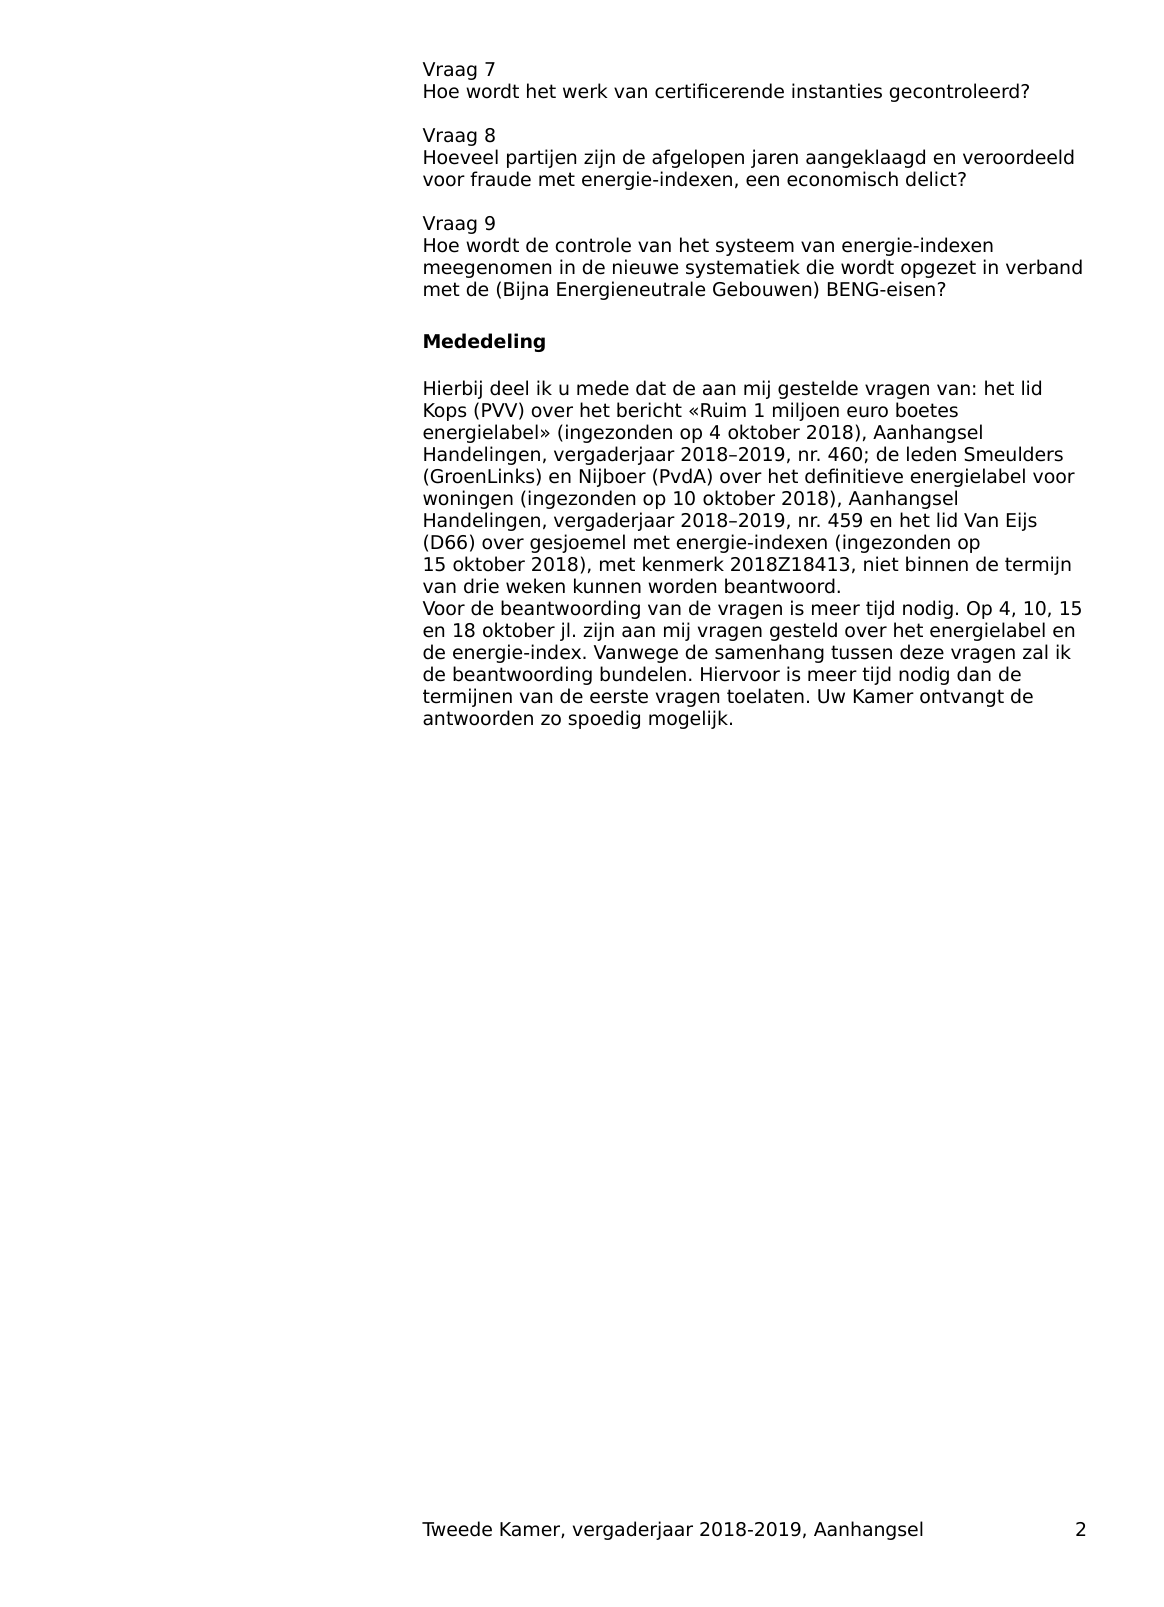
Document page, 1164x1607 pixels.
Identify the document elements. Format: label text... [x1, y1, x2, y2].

subtitle Mededeling [422, 331, 1087, 353]
text Voor de beantwoording van de vragen is meer tijd nodig. Op 4, 10, 15 en 18 oktober jl. zijn aan mij vragen gesteld over het energielabel en de energie-index. Vanwege de samenhang tussen deze vragen zal ik de beantwoording bundelen. Hiervoor is meer tijd nodig dan de termijnen van de eerste vragen toelaten. Uw Kamer ontvangt de antwoorden zo spoedig mogelijk. [422, 598, 1087, 730]
text Vraag 7 [422, 59, 1087, 81]
text Vraag 9 [422, 213, 1087, 235]
text Vraag 8 [422, 125, 1087, 147]
text Hierbij deel ik u mede dat de aan mij gestelde vragen van: het lid Kops (PVV) over het bericht «Ruim 1 miljoen euro boetes energielabel» (ingezonden op 4 oktober 2018), Aanhangsel Handelingen, vergaderjaar 2018–2019, nr. 460; de leden Smeulders (GroenLinks) en Nijboer (PvdA) over het definitieve energielabel voor woningen (ingezonden op 10 oktober 2018), Aanhangsel Handelingen, vergaderjaar 2018–2019, nr. 459 en het lid Van Eijs (D66) over gesjoemel met energie-indexen (ingezonden op 15 oktober 2018), met kenmerk 2018Z18413, niet binnen de termijn van drie weken kunnen worden beantwoord. [422, 378, 1087, 598]
text Hoe wordt de controle van het systeem van energie-indexen meegenomen in de nieuwe systematiek die wordt opgezet in verband met de (Bijna Energieneutrale Gebouwen) BENG-eisen? [422, 235, 1087, 301]
text Hoe wordt het werk van certificerende instanties gecontroleerd? [422, 81, 1087, 103]
text Hoeveel partijen zijn de afgelopen jaren aangeklaagd en veroordeeld voor fraude met energie-indexen, een economisch delict? [422, 147, 1087, 191]
